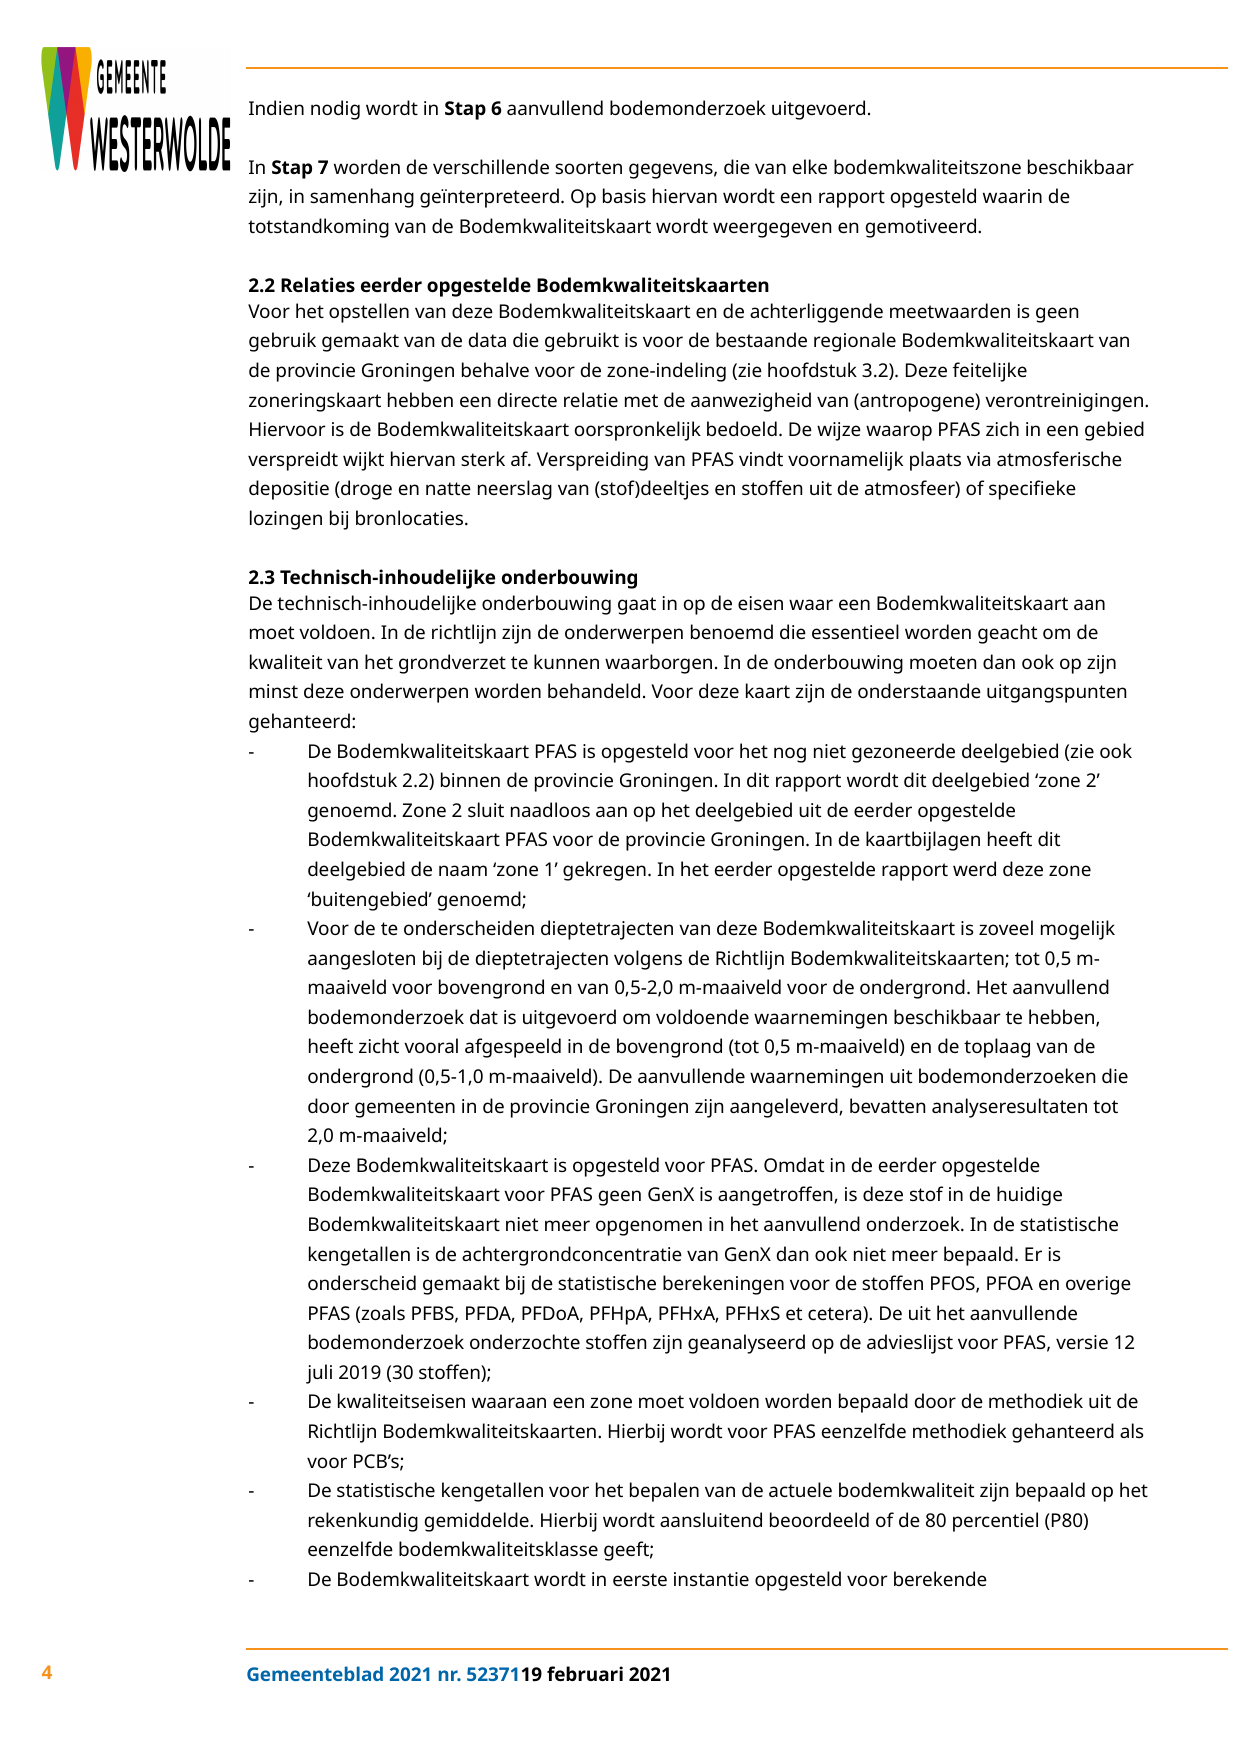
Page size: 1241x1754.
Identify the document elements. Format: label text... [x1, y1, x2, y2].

list Deze Bodemkwaliteitskaart is opgesteld voor PFAS. Omdat in de eerder opgestelde Bodemkwaliteitskaart voor PFAS geen GenX is aangetroffen, is deze stof in de huidige Bodemkwaliteitskaart niet meer opgenomen in het aanvullend onderzoek. In de statistische kengetallen is de achtergrondconcentratie van GenX dan ook niet meer bepaald. Er is onderscheid gemaakt bij de statistische berekeningen voor de stoffen PFOS, PFOA en overige PFAS (zoals PFBS, PFDA, PFDoA, PFHpA, PFHxA, PFHxS et cetera). De uit het aanvullende bodemonderzoek onderzochte stoffen zijn geanalyseerd op de advieslijst voor PFAS, versie 12 juli 2019 (30 stoffen); [248, 1152, 1152, 1385]
list De Bodemkwaliteitskaart wordt in eerste instantie opgesteld voor berekende [248, 1566, 1152, 1592]
text De technisch-inhoudelijke onderbouwing gaat in op de eisen waar een Bodemkwaliteitskaart aan moet voldoen. In de richtlijn zijn de onderwerpen benoemd die essentieel worden geacht om de kwaliteit van het grondverzet te kunnen waarborgen. In de onderbouwing moeten dan ook op zijn minst deze onderwerpen worden behandeld. Voor deze kaart zijn de onderstaande uitgangspunten gehanteerd: [248, 590, 1152, 734]
text 2.3 Technisch-inhoudelijke onderbouwing [248, 564, 1152, 590]
text Indien nodig wordt in Stap 6 aanvullend bodemonderzoek uitgevoerd. [248, 95, 1152, 121]
picture [41, 47, 231, 172]
text 2.2 Relaties eerder opgestelde Bodemkwaliteitskaarten [248, 272, 1152, 298]
list De statistische kengetallen voor het bepalen van de actuele bodemkwaliteit zijn bepaald op het rekenkundig gemiddelde. Hierbij wordt aansluitend beoordeeld of de 80 percentiel (P80) eenzelfde bodemkwaliteitsklasse geeft; [248, 1477, 1152, 1562]
list De Bodemkwaliteitskaart PFAS is opgesteld voor het nog niet gezoneerde deelgebied (zie ook hoofdstuk 2.2) binnen de provincie Groningen. In dit rapport wordt dit deelgebied ‘zone 2’ genoemd. Zone 2 sluit naadloos aan op het deelgebied uit de eerder opgestelde Bodemkwaliteitskaart PFAS voor de provincie Groningen. In de kaartbijlagen heeft dit deelgebied de naam ‘zone 1’ gekregen. In het eerder opgestelde rapport werd deze zone ‘buitengebied’ genoemd; [248, 738, 1152, 912]
list Voor de te onderscheiden dieptetrajecten van deze Bodemkwaliteitskaart is zoveel mogelijk aangesloten bij de dieptetrajecten volgens de Richtlijn Bodemkwaliteitskaarten; tot 0,5 m-maaiveld voor bovengrond en van 0,5-2,0 m-maaiveld voor de ondergrond. Het aanvullend bodemonderzoek dat is uitgevoerd om voldoende waarnemingen beschikbaar te hebben, heeft zicht vooral afgespeeld in de bovengrond (tot 0,5 m-maaiveld) en de toplaag van de ondergrond (0,5-1,0 m-maaiveld). De aanvullende waarnemingen uit bodemonderzoeken die door gemeenten in de provincie Groningen zijn aangeleverd, bevatten analyseresultaten tot 2,0 m-maaiveld; [248, 915, 1152, 1148]
list De kwaliteitseisen waaraan een zone moet voldoen worden bepaald door de methodiek uit de Richtlijn Bodemkwaliteitskaarten. Hierbij wordt voor PFAS eenzelfde methodiek gehanteerd als voor PCB’s; [248, 1389, 1152, 1474]
text Voor het opstellen van deze Bodemkwaliteitskaart en de achterliggende meetwaarden is geen gebruik gemaakt van de data die gebruikt is voor de bestaande regionale Bodemkwaliteitskaart van de provincie Groningen behalve voor de zone-indeling (zie hoofdstuk 3.2). Deze feitelijke zoneringskaart hebben een directe relatie met de aanwezigheid van (antropogene) verontreinigingen. Hiervoor is de Bodemkwaliteitskaart oorspronkelijk bedoeld. De wijze waarop PFAS zich in een gebied verspreidt wijkt hiervan sterk af. Verspreiding van PFAS vindt voornamelijk plaats via atmosferische depositie (droge en natte neerslag van (stof)deeltjes en stoffen uit de atmosfeer) of specifieke lozingen bij bronlocaties. [248, 298, 1152, 531]
text In Stap 7 worden de verschillende soorten gegevens, die van elke bodemkwaliteitszone beschikbaar zijn, in samenhang geïnterpreteerd. Op basis hiervan wordt een rapport opgesteld waarin de totstandkoming van de Bodemkwaliteitskaart wordt weergegeven en gemotiveerd. [248, 154, 1152, 239]
